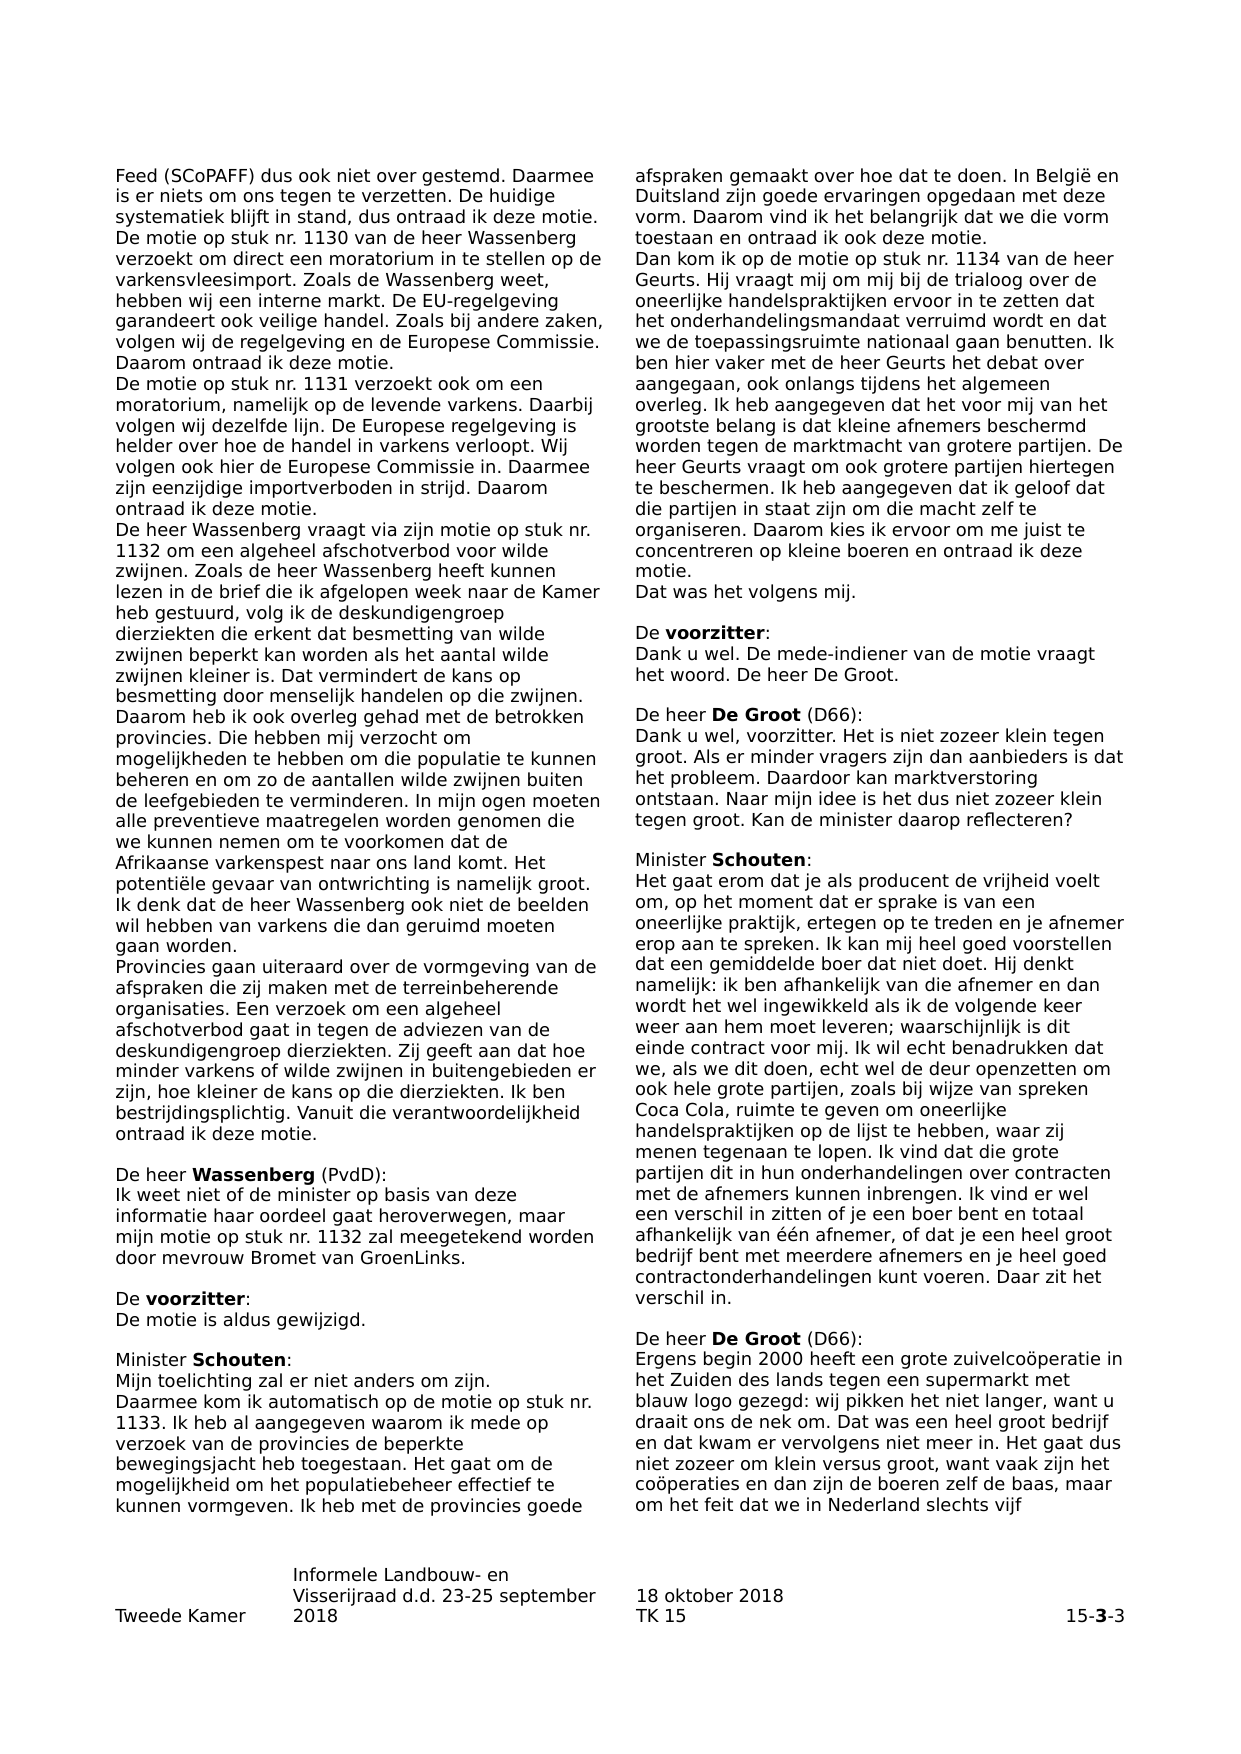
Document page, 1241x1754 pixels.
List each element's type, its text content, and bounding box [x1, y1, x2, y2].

text Minister Schouten: [115, 1350, 605, 1371]
text afspraken gemaakt over hoe dat te doen. In België en Duitsland zijn goede ervaringen opgedaan met deze vorm. Daarom vind ik het belangrijk dat we die vorm toestaan en ontraad ik ook deze motie. [635, 165, 1125, 249]
text Dank u wel, voorzitter. Het is niet zozeer klein tegen groot. Als er minder vragers zijn dan aanbieders is dat het probleem. Daardoor kan marktverstoring ontstaan. Naar mijn idee is het dus niet zozeer klein tegen groot. Kan de minister daarop reflecteren? [635, 726, 1125, 830]
text De voorzitter: [115, 1288, 605, 1309]
text De motie op stuk nr. 1130 van de heer Wassenberg verzoekt om direct een moratorium in te stellen op de varkensvleesimport. Zoals de Wassenberg weet, hebben wij een interne markt. De EU-regelgeving garandeert ook veilige handel. Zoals bij andere zaken, volgen wij de regelgeving en de Europese Commissie. Daarom ontraad ik deze motie. [115, 228, 605, 374]
text De voorzitter: [635, 623, 1125, 643]
text Ik weet niet of de minister op basis van deze informatie haar oordeel gaat heroverwegen, maar mijn motie op stuk nr. 1132 zal meegetekend worden door mevrouw Bromet van GroenLinks. [115, 1185, 605, 1268]
text De heer De Groot (D66): [635, 705, 1125, 726]
text Provincies gaan uiteraard over de vormgeving van de afspraken die zij maken met de terreinbeherende organisaties. Een verzoek om een algeheel afschotverbod gaat in tegen de adviezen van de deskundigengroep dierziekten. Zij geeft aan dat hoe minder varkens of wilde zwijnen in buitengebieden er zijn, hoe kleiner de kans op die dierziekten. Ik ben bestrijdingsplichtig. Vanuit die verantwoordelijkheid ontraad ik deze motie. [115, 957, 605, 1144]
text Dat was het volgens mij. [635, 582, 1125, 603]
text Het gaat erom dat je als producent de vrijheid voelt om, op het moment dat er sprake is van een oneerlijke praktijk, ertegen op te treden en je afnemer erop aan te spreken. Ik kan mij heel goed voorstellen dat een gemiddelde boer dat niet doet. Hij denkt namelijk: ik ben afhankelijk van die afnemer en dan wordt het wel ingewikkeld als ik de volgende keer weer aan hem moet leveren; waarschijnlijk is dit einde contract voor mij. Ik wil echt benadrukken dat we, als we dit doen, echt wel de deur openzetten om ook hele grote partijen, zoals bij wijze van spreken Coca Cola, ruimte te geven om oneerlijke handelspraktijken op de lijst te hebben, waar zij menen tegenaan te lopen. Ik vind dat die grote partijen dit in hun onderhandelingen over contracten met de afnemers kunnen inbrengen. Ik vind er wel een verschil in zitten of je een boer bent en totaal afhankelijk van één afnemer, of dat je een heel groot bedrijf bent met meerdere afnemers en je heel goed contractonderhandelingen kunt voeren. Daar zit het verschil in. [635, 871, 1125, 1308]
text De heer Wassenberg vraagt via zijn motie op stuk nr. 1132 om een algeheel afschotverbod voor wilde zwijnen. Zoals de heer Wassenberg heeft kunnen lezen in de brief die ik afgelopen week naar de Kamer heb gestuurd, volg ik de deskundigengroep dierziekten die erkent dat besmetting van wilde zwijnen beperkt kan worden als het aantal wilde zwijnen kleiner is. Dat vermindert de kans op besmetting door menselijk handelen op die zwijnen. Daarom heb ik ook overleg gehad met de betrokken provincies. Die hebben mij verzocht om mogelijkheden te hebben om die populatie te kunnen beheren en om zo de aantallen wilde zwijnen buiten de leefgebieden te verminderen. In mijn ogen moeten alle preventieve maatregelen worden genomen die we kunnen nemen om te voorkomen dat de Afrikaanse varkenspest naar ons land komt. Het potentiële gevaar van ontwrichting is namelijk groot. Ik denk dat de heer Wassenberg ook niet de beelden wil hebben van varkens die dan geruimd moeten gaan worden. [115, 519, 605, 957]
text Ergens begin 2000 heeft een grote zuivelcoöperatie in het Zuiden des lands tegen een supermarkt met blauw logo gezegd: wij pikken het niet langer, want u draait ons de nek om. Dat was een heel groot bedrijf en dat kwam er vervolgens niet meer in. Het gaat dus niet zozeer om klein versus groot, want vaak zijn het coöperaties en dan zijn de boeren zelf de baas, maar om het feit dat we in Nederland slechts vijf [635, 1349, 1125, 1516]
text Mijn toelichting zal er niet anders om zijn. [115, 1371, 605, 1392]
text De motie is aldus gewijzigd. [115, 1309, 605, 1330]
text Dank u wel. De mede-indiener van de motie vraagt het woord. De heer De Groot. [635, 643, 1125, 685]
text De motie op stuk nr. 1131 verzoekt ook om een moratorium, namelijk op de levende varkens. Daarbij volgen wij dezelfde lijn. De Europese regelgeving is helder over hoe de handel in varkens verloopt. Wij volgen ook hier de Europese Commissie in. Daarmee zijn eenzijdige importverboden in strijd. Daarom ontraad ik deze motie. [115, 374, 605, 519]
text Feed (SCoPAFF) dus ook niet over gestemd. Daarmee is er niets om ons tegen te verzetten. De huidige systematiek blijft in stand, dus ontraad ik deze motie. [115, 165, 605, 228]
text De heer Wassenberg (PvdD): [115, 1164, 605, 1185]
text De heer De Groot (D66): [635, 1328, 1125, 1349]
text Daarmee kom ik automatisch op de motie op stuk nr. 1133. Ik heb al aangegeven waarom ik mede op verzoek van de provincies de beperkte bewegingsjacht heb toegestaan. Het gaat om de mogelijkheid om het populatiebeheer effectief te kunnen vormgeven. Ik heb met de provincies goede [115, 1392, 605, 1517]
text Minister Schouten: [635, 850, 1125, 871]
text Dan kom ik op de motie op stuk nr. 1134 van de heer Geurts. Hij vraagt mij om mij bij de trialoog over de oneerlijke handelspraktijken ervoor in te zetten dat het onderhandelingsmandaat verruimd wordt en dat we de toepassingsruimte nationaal gaan benutten. Ik ben hier vaker met de heer Geurts het debat over aangegaan, ook onlangs tijdens het algemeen overleg. Ik heb aangegeven dat het voor mij van het grootste belang is dat kleine afnemers beschermd worden tegen de marktmacht van grotere partijen. De heer Geurts vraagt om ook grotere partijen hiertegen te beschermen. Ik heb aangegeven dat ik geloof dat die partijen in staat zijn om die macht zelf te organiseren. Daarom kies ik ervoor om me juist te concentreren op kleine boeren en ontraad ik deze motie. [635, 249, 1125, 582]
